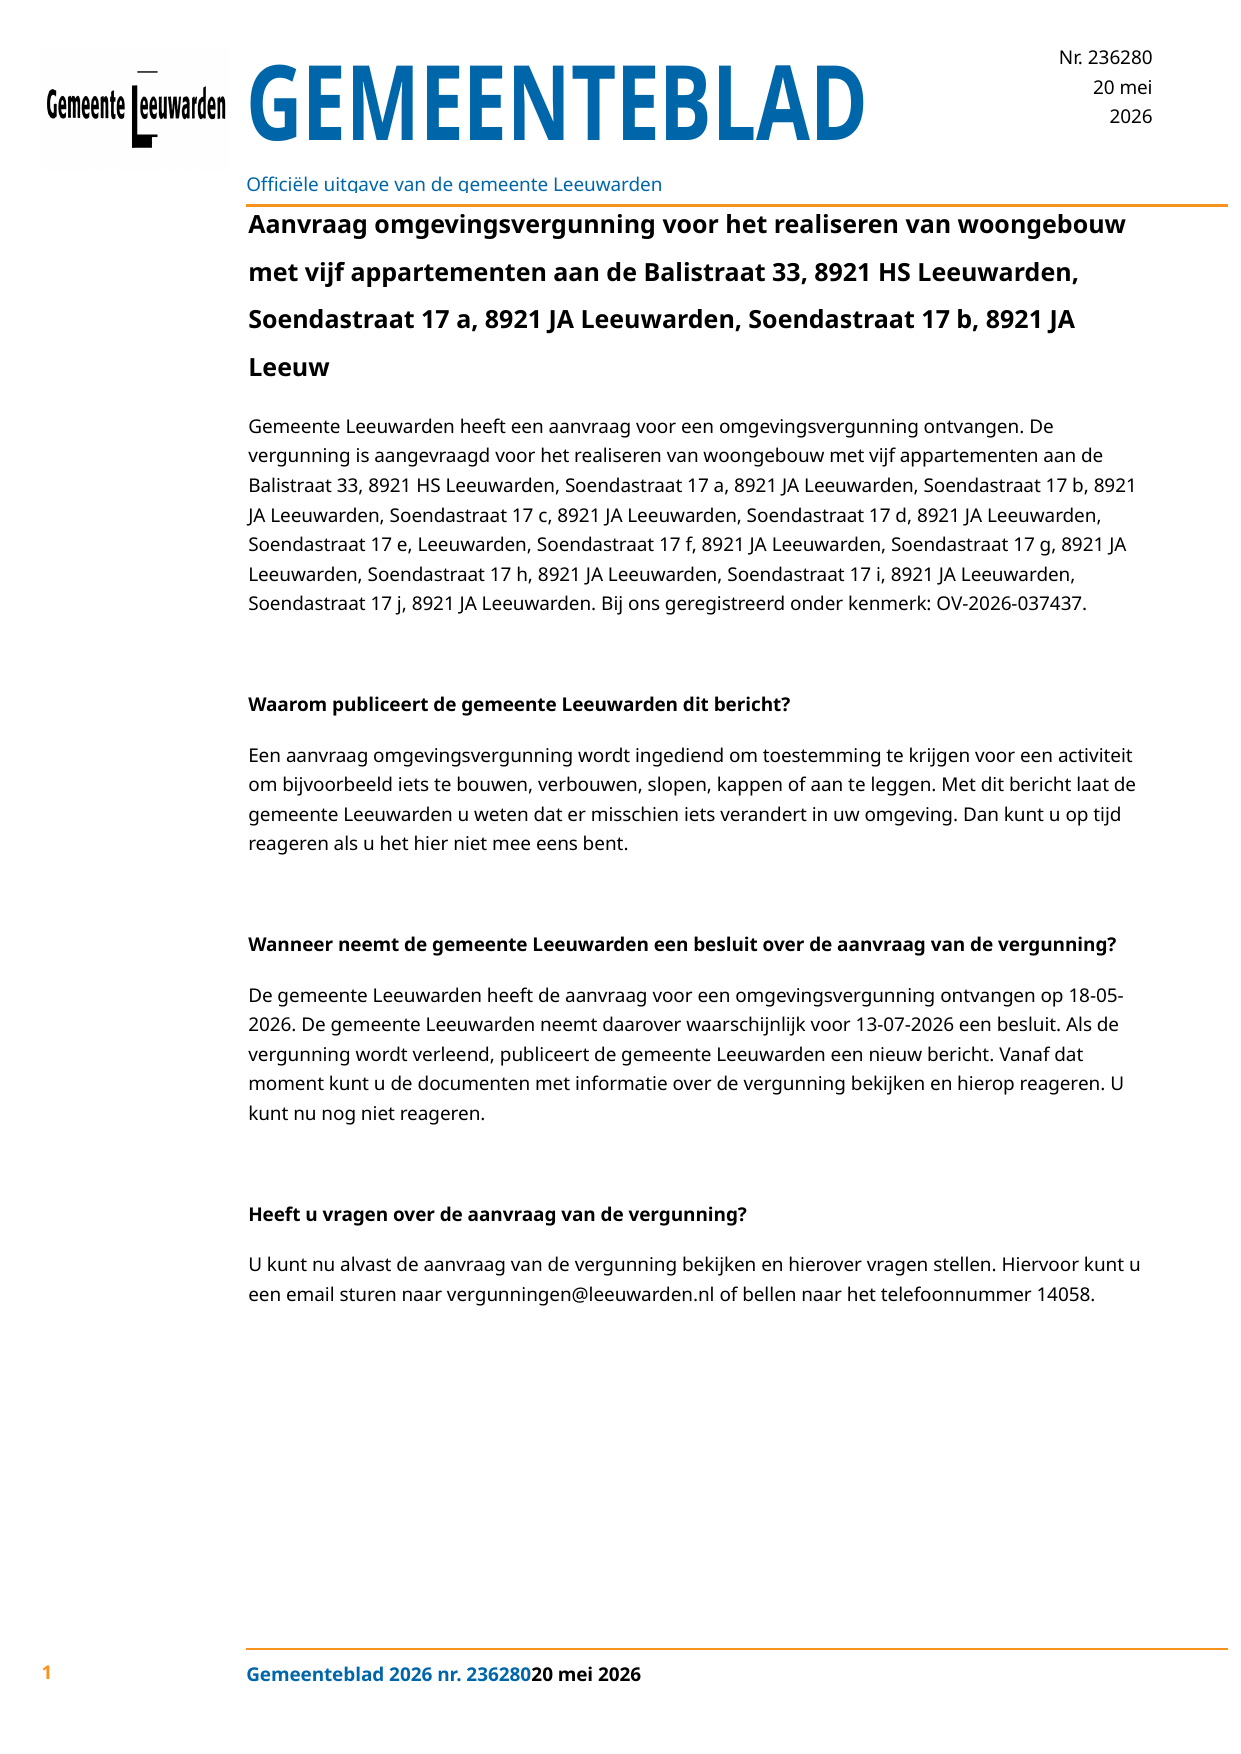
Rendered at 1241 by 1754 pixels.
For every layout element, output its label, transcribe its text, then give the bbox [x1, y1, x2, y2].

text Een aanvraag omgevingsvergunning wordt ingediend om toestemming te krijgen voor een activiteit om bijvoorbeeld iets te bouwen, verbouwen, slopen, kappen of aan te leggen. Met dit bericht laat de gemeente Leeuwarden u weten dat er misschien iets verandert in uw omgeving. Dan kunt u op tijd reageren als u het hier niet mee eens bent. [248, 742, 1152, 856]
text De gemeente Leeuwarden heeft de aanvraag voor een omgevingsvergunning ontvangen op 18-05-2026. De gemeente Leeuwarden neemt daarover waarschijnlijk voor 13-07-2026 een besluit. Als de vergunning wordt verleend, publiceert de gemeente Leeuwarden een nieuw bericht. Vanaf dat moment kunt u de documenten met informatie over de vergunning bekijken en hierop reageren. U kunt nu nog niet reageren. [248, 982, 1152, 1126]
picture [41, 47, 231, 172]
text Heeft u vragen over de aanvraag van de vergunning? [248, 1201, 1152, 1227]
text U kunt nu alvast de aanvraag van de vergunning bekijken en hierover vragen stellen. Hiervoor kunt u een email sturen naar vergunningen@leeuwarden.nl of bellen naar het telefoonnummer 14058. [248, 1251, 1152, 1307]
text Gemeente Leeuwarden heeft een aanvraag voor een omgevingsvergunning ontvangen. De vergunning is aangevraagd voor het realiseren van woongebouw met vijf appartementen aan de Balistraat 33, 8921 HS Leeuwarden, Soendastraat 17 a, 8921 JA Leeuwarden, Soendastraat 17 b, 8921 JA Leeuwarden, Soendastraat 17 c, 8921 JA Leeuwarden, Soendastraat 17 d, 8921 JA Leeuwarden, Soendastraat 17 e, Leeuwarden, Soendastraat 17 f, 8921 JA Leeuwarden, Soendastraat 17 g, 8921 JA Leeuwarden, Soendastraat 17 h, 8921 JA Leeuwarden, Soendastraat 17 i, 8921 JA Leeuwarden, Soendastraat 17 j, 8921 JA Leeuwarden. Bij ons geregistreerd onder kenmerk: OV-2026-037437. [248, 413, 1152, 616]
text Wanneer neemt de gemeente Leeuwarden een besluit over de aanvraag van de vergunning? [248, 931, 1152, 957]
text Waarom publiceert de gemeente Leeuwarden dit bericht? [248, 691, 1152, 717]
text Aanvraag omgevingsvergunning voor het realiseren van woongebouw met vijf appartementen aan de Balistraat 33, 8921 HS Leeuwarden, Soendastraat 17 a, 8921 JA Leeuwarden, Soendastraat 17 b, 8921 JA Leeuw [248, 207, 1152, 384]
